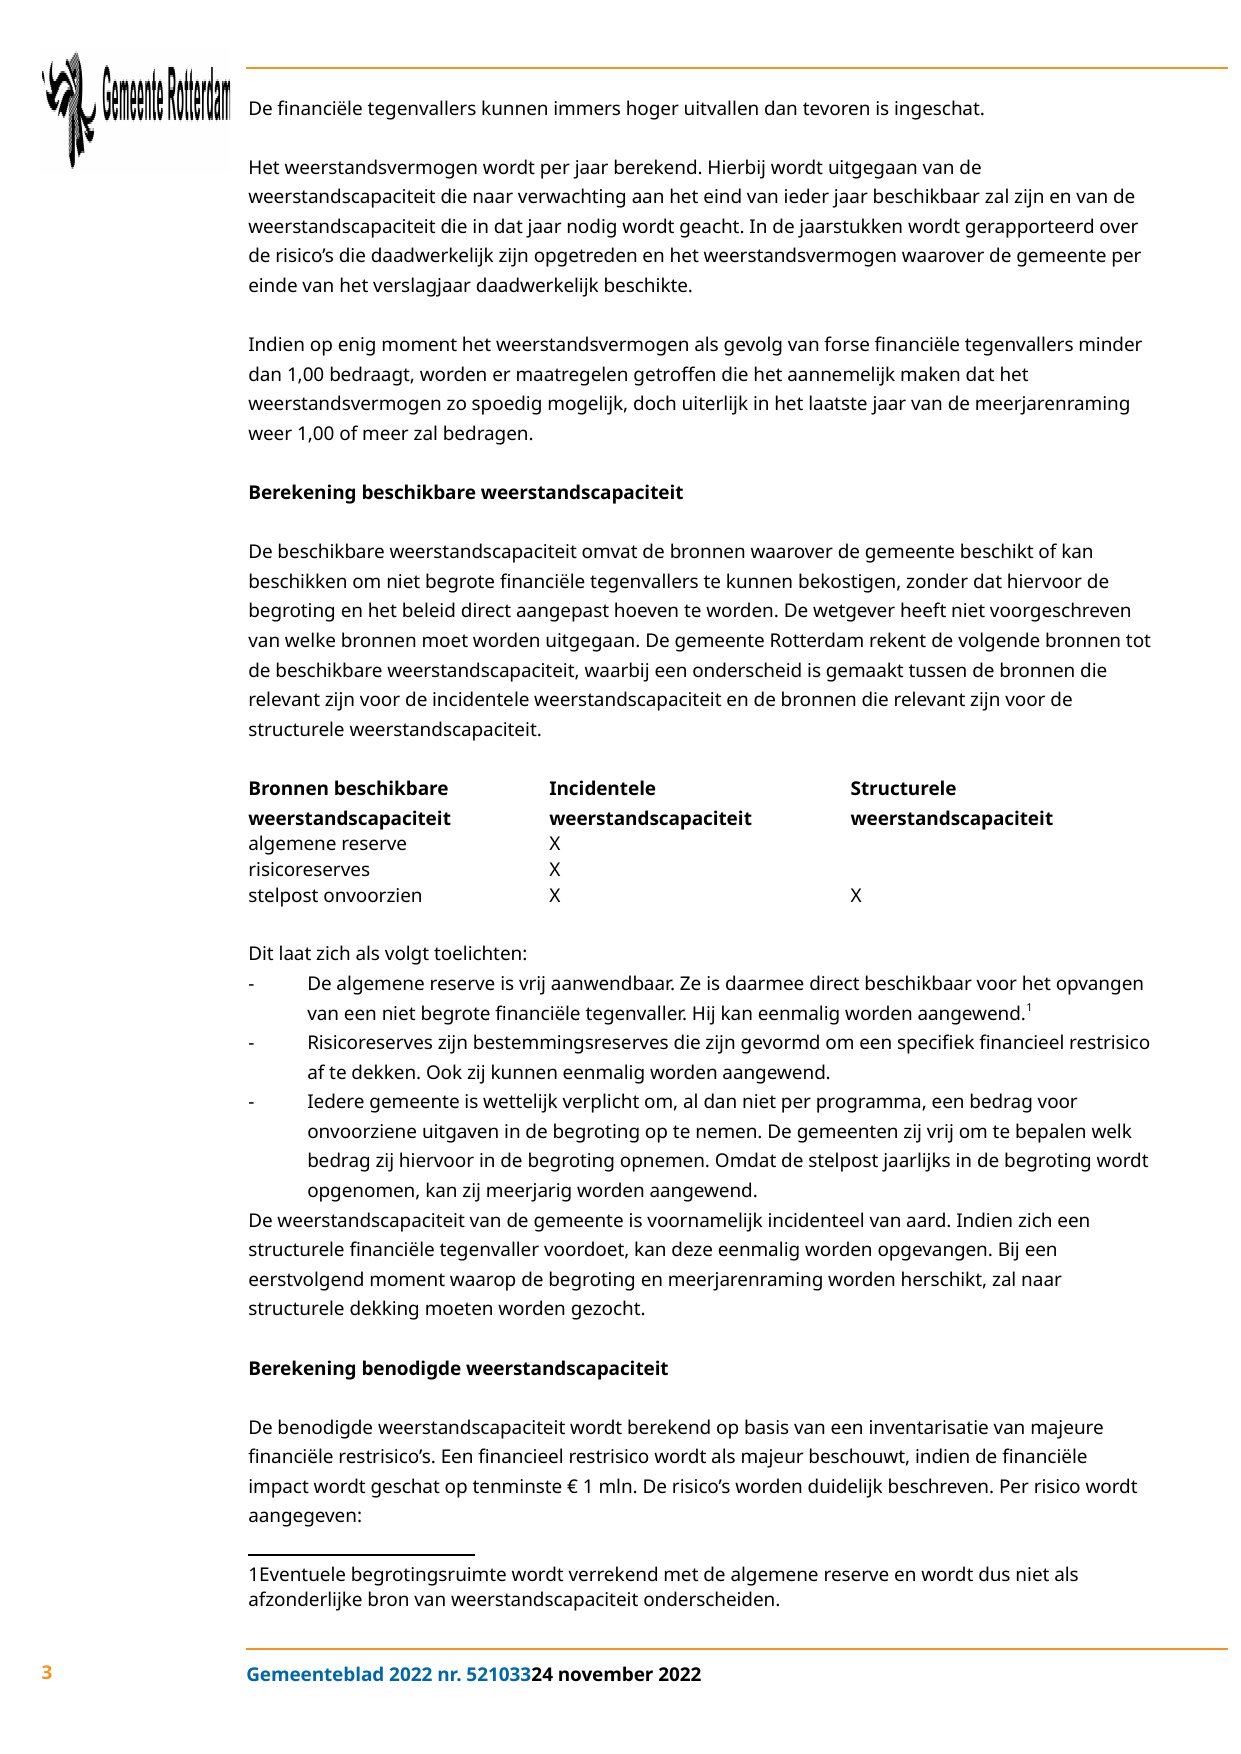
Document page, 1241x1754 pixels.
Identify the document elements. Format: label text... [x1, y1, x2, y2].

text Berekening benodigde weerstandscapaciteit [248, 1355, 1152, 1381]
table_cell algemene reserve [248, 831, 549, 856]
table_cell X [549, 856, 850, 882]
text De benodigde weerstandscapaciteit wordt berekend op basis van een inventarisatie van majeure financiële restrisico’s. Een financieel restrisico wordt als majeur beschouwt, indien de financiële impact wordt geschat op tenminste € 1 mln. De risico’s worden duidelijk beschreven. Per risico wordt aangegeven: [248, 1414, 1152, 1528]
list Risicoreserves zijn bestemmingsreserves die zijn gevormd om een specifiek financieel restrisico af te dekken. Ook zij kunnen eenmalig worden aangewend. [248, 1029, 1152, 1085]
table_header Incidentele weerstandscapaciteit [549, 775, 850, 831]
table_cell risicoreserves [248, 856, 549, 882]
list Iedere gemeente is wettelijk verplicht om, al dan niet per programma, een bedrag voor onvoorziene uitgaven in de begroting op te nemen. De gemeenten zij vrij om te bepalen welk bedrag zij hiervoor in de begroting opnemen. Omdat de stelpost jaarlijks in de begroting wordt opgenomen, kan zij meerjarig worden aangewend. [248, 1088, 1152, 1203]
table_cell X [549, 882, 850, 908]
text De financiële tegenvallers kunnen immers hoger uitvallen dan tevoren is ingeschat. [248, 95, 1152, 121]
table_cell [850, 856, 1152, 882]
list De algemene reserve is vrij aanwendbaar. Ze is daarmee direct beschikbaar voor het opvangen van een niet begrote financiële tegenvaller. Hij kan eenmalig worden aangewend. [248, 970, 1152, 1026]
table_cell [850, 831, 1152, 856]
table_cell stelpost onvoorzien [248, 882, 549, 908]
text Indien op enig moment het weerstandsvermogen als gevolg van forse financiële tegenvallers minder dan 1,00 bedraagt, worden er maatregelen getroffen die het aannemelijk maken dat het weerstandsvermogen zo spoedig mogelijk, doch uiterlijk in het laatste jaar van de meerjarenraming weer 1,00 of meer zal bedragen. [248, 331, 1152, 446]
text De weerstandscapaciteit van de gemeente is voornamelijk incidenteel van aard. Indien zich een structurele financiële tegenvaller voordoet, kan deze eenmalig worden opgevangen. Bij een eerstvolgend moment waarop de begroting en meerjarenraming worden herschikt, zal naar structurele dekking moeten worden gezocht. [248, 1207, 1152, 1321]
table_cell X [549, 831, 850, 856]
text Dit laat zich als volgt toelichten: [248, 941, 1152, 966]
picture [41, 47, 231, 172]
text De beschikbare weerstandscapaciteit omvat de bronnen waarover de gemeente beschikt of kan beschikken om niet begrote financiële tegenvallers te kunnen bekostigen, zonder dat hiervoor de begroting en het beleid direct aangepast hoeven te worden. De wetgever heeft niet voorgeschreven van welke bronnen moet worden uitgegaan. De gemeente Rotterdam rekent de volgende bronnen tot de beschikbare weerstandscapaciteit, waarbij een onderscheid is gemaakt tussen de bronnen die relevant zijn voor de incidentele weerstandscapaciteit en de bronnen die relevant zijn voor de structurele weerstandscapaciteit. [248, 538, 1152, 742]
table_header Structurele weerstandscapaciteit [850, 775, 1152, 831]
table_header Bronnen beschikbare weerstandscapaciteit [248, 775, 549, 831]
table_cell X [850, 882, 1152, 908]
text Het weerstandsvermogen wordt per jaar berekend. Hierbij wordt uitgegaan van de weerstandscapaciteit die naar verwachting aan het eind van ieder jaar beschikbaar zal zijn en van de weerstandscapaciteit die in dat jaar nodig wordt geacht. In de jaarstukken wordt gerapporteerd over de risico’s die daadwerkelijk zijn opgetreden en het weerstandsvermogen waarover de gemeente per einde van het verslagjaar daadwerkelijk beschikte. [248, 154, 1152, 298]
list Eventuele begrotingsruimte wordt verrekend met de algemene reserve en wordt dus niet als afzonderlijke bron van weerstandscapaciteit onderscheiden. [248, 1561, 1152, 1612]
text Berekening beschikbare weerstandscapaciteit [248, 479, 1152, 505]
